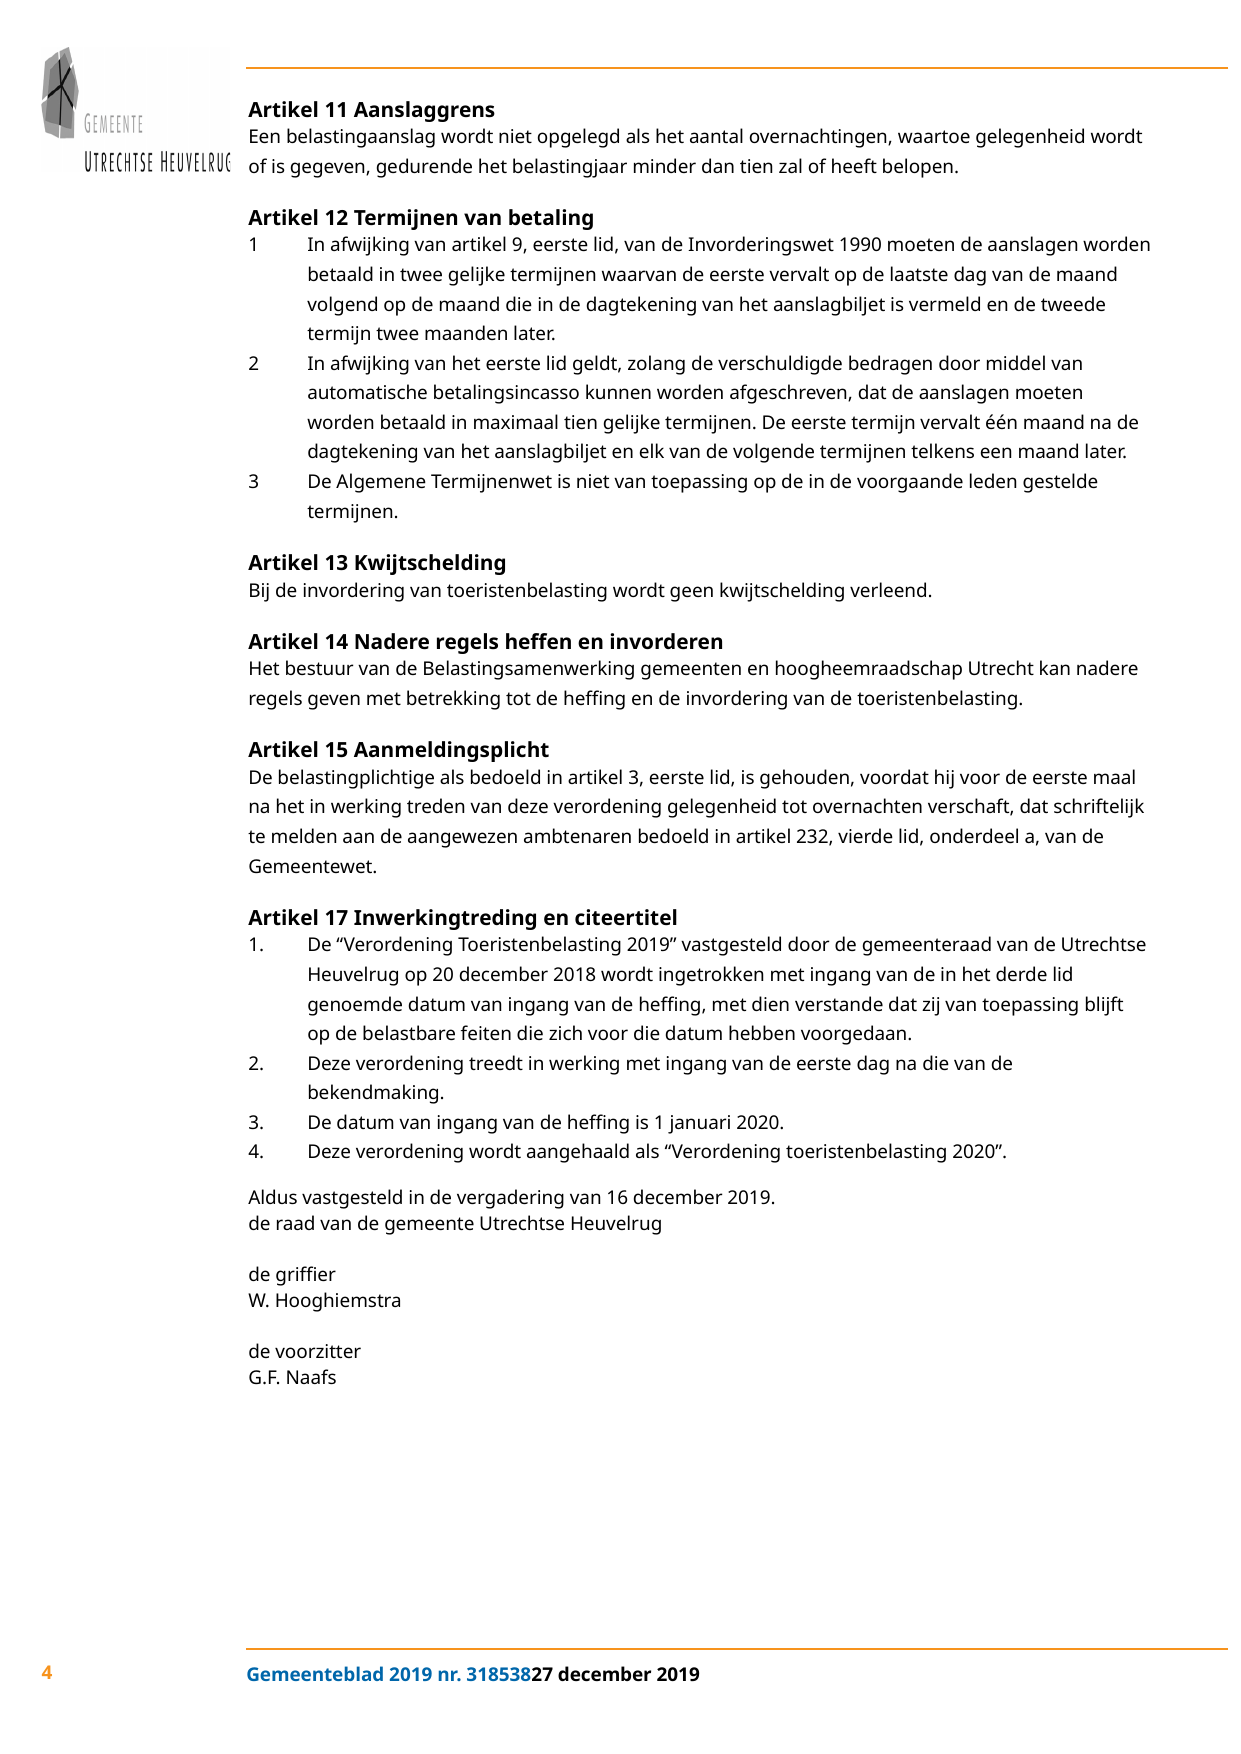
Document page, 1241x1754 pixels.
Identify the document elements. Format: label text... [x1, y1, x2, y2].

list De datum van ingang van de heffing is 1 januari 2020. [248, 1109, 1152, 1135]
text Artikel 15 Aanmeldingsplicht [248, 736, 1152, 764]
text G.F. Naafs [248, 1364, 1152, 1390]
text de griffier [248, 1262, 1152, 1287]
text Artikel 14 Nadere regels heffen en invorderen [248, 627, 1152, 656]
list De Algemene Termijnenwet is niet van toepassing op de in de voorgaande leden gestelde termijnen. [248, 468, 1152, 524]
text de voorzitter [248, 1339, 1152, 1364]
text Aldus vastgesteld in de vergadering van 16 december 2019. [248, 1184, 1152, 1210]
text Artikel 11 Aanslaggrens [248, 95, 1152, 123]
list Deze verordening treedt in werking met ingang van de eerste dag na die van de bekendmaking. [248, 1050, 1152, 1105]
text Een belastingaanslag wordt niet opgelegd als het aantal overnachtingen, waartoe gelegenheid wordt of is gegeven, gedurende het belastingjaar minder dan tien zal of heeft belopen. [248, 123, 1152, 178]
list In afwijking van het eerste lid geldt, zolang de verschuldigde bedragen door middel van automatische betalingsincasso kunnen worden afgeschreven, dat de aanslagen moeten worden betaald in maximaal tien gelijke termijnen. De eerste termijn vervalt één maand na de dagtekening van het aanslagbiljet en elk van de volgende termijnen telkens een maand later. [248, 350, 1152, 464]
text Artikel 12 Termijnen van betaling [248, 203, 1152, 232]
text W. Hooghiemstra [248, 1287, 1152, 1313]
picture [41, 47, 231, 172]
text Bij de invordering van toeristenbelasting wordt geen kwijtschelding verleend. [248, 577, 1152, 602]
list De “Verordening Toeristenbelasting 2019” vastgesteld door de gemeenteraad van de Utrechtse Heuvelrug op 20 december 2018 wordt ingetrokken met ingang van de in het derde lid genoemde datum van ingang van de heffing, met dien verstande dat zij van toepassing blijft op de belastbare feiten die zich voor die datum hebben voorgedaan. [248, 932, 1152, 1046]
text de raad van de gemeente Utrechtse Heuvelrug [248, 1210, 1152, 1236]
text Artikel 17 Inwerkingtreding en citeertitel [248, 903, 1152, 932]
text Artikel 13 Kwijtschelding [248, 548, 1152, 577]
text Het bestuur van de Belastingsamenwerking gemeenten en hoogheemraadschap Utrecht kan nadere regels geven met betrekking tot de heffing en de invordering van de toeristenbelasting. [248, 656, 1152, 711]
list Deze verordening wordt aangehaald als “Verordening toeristenbelasting 2020”. [248, 1139, 1152, 1164]
text De belastingplichtige als bedoeld in artikel 3, eerste lid, is gehouden, voordat hij voor de eerste maal na het in werking treden van deze verordening gelegenheid tot overnachten verschaft, dat schriftelijk te melden aan de aangewezen ambtenaren bedoeld in artikel 232, vierde lid, onderdeel a, van de Gemeentewet. [248, 764, 1152, 878]
list In afwijking van artikel 9, eerste lid, van de Invorderingswet 1990 moeten de aanslagen worden betaald in twee gelijke termijnen waarvan de eerste vervalt op de laatste dag van de maand volgend op de maand die in de dagtekening van het aanslagbiljet is vermeld en de tweede termijn twee maanden later. [248, 232, 1152, 346]
